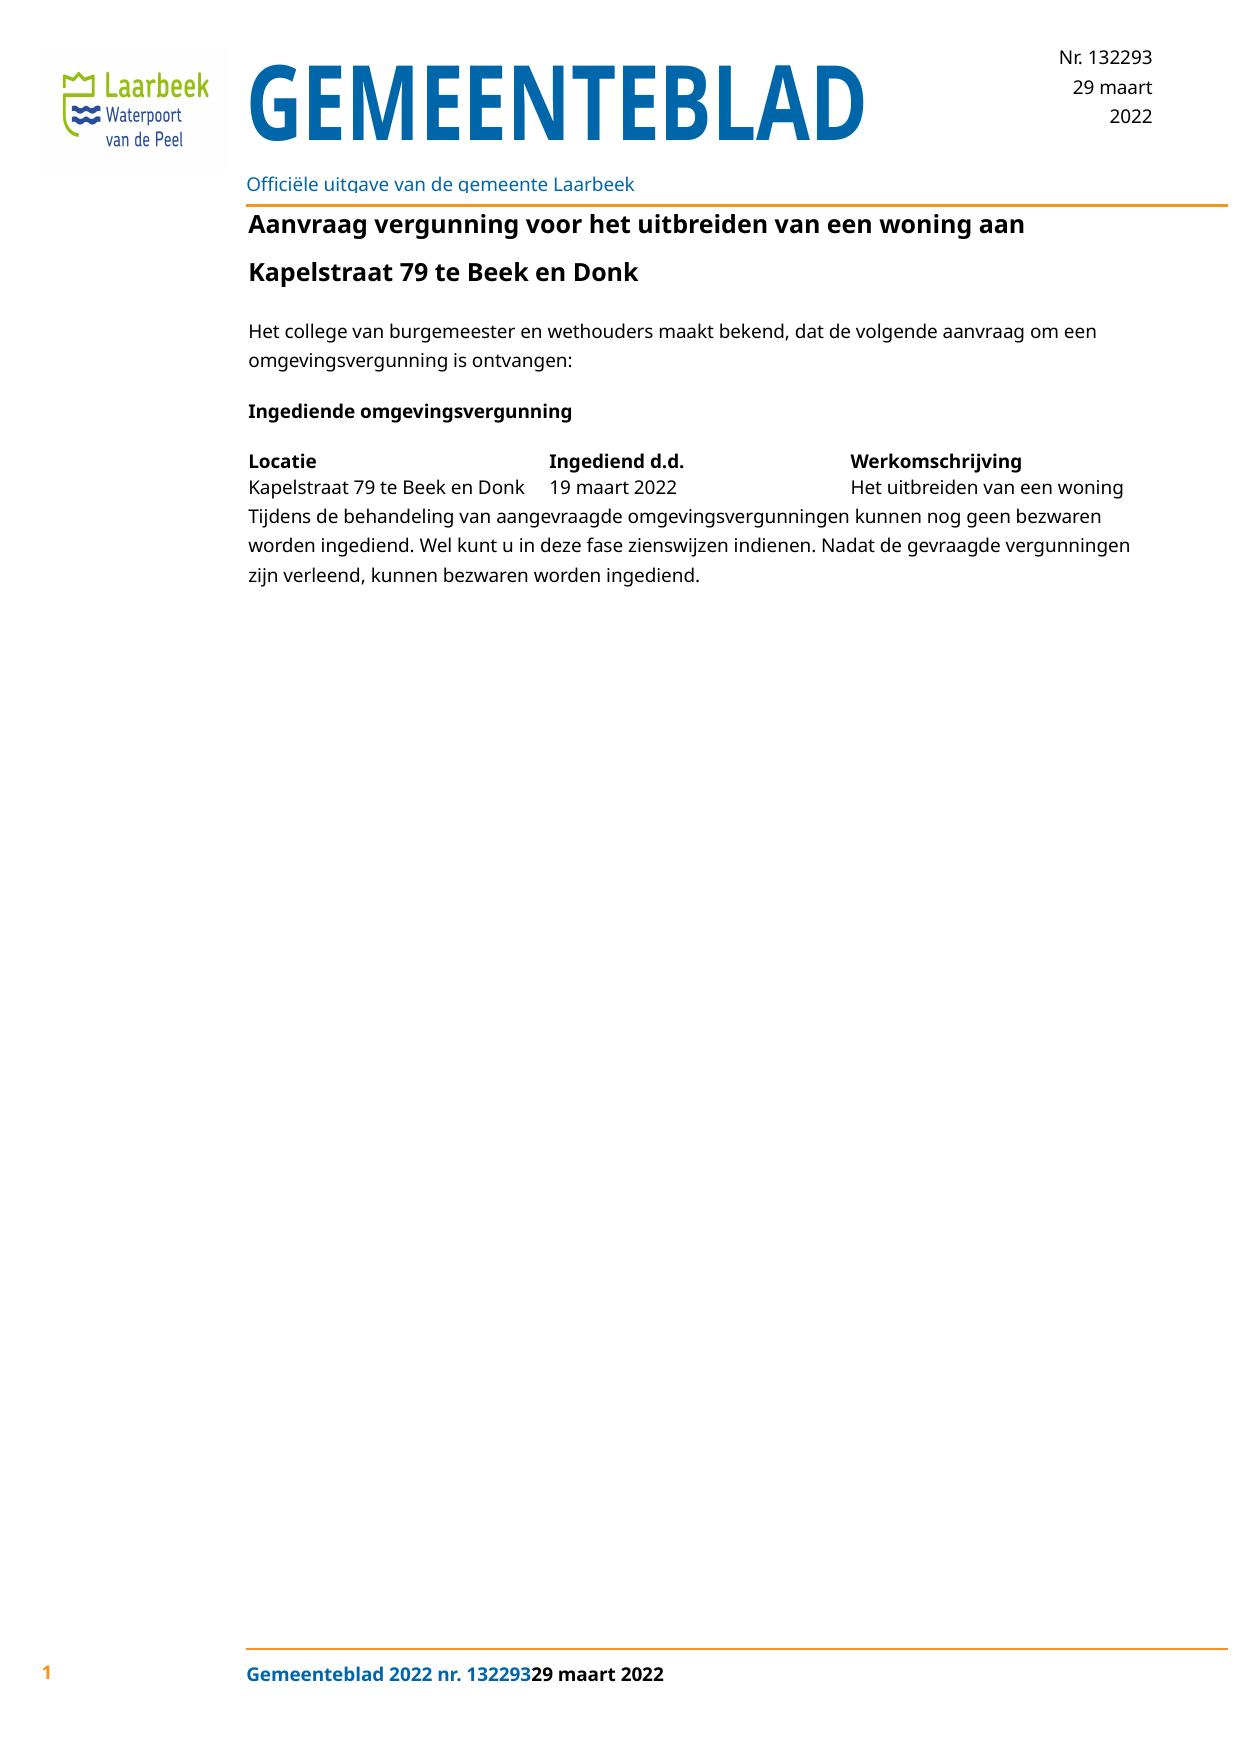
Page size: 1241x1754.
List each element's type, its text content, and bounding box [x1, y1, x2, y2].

table_cell Kapelstraat 79 te Beek en Donk [248, 474, 549, 500]
text Tijdens de behandeling van aangevraagde omgevingsvergunningen kunnen nog geen bezwaren worden ingediend. Wel kunt u in deze fase zienswijzen indienen. Nadat de gevraagde vergunningen zijn verleend, kunnen bezwaren worden ingediend. [248, 503, 1152, 588]
table_header Ingediend d.d. [549, 449, 850, 474]
table_cell 19 maart 2022 [549, 474, 850, 500]
text Aanvraag vergunning voor het uitbreiden van een woning aan Kapelstraat 79 te Beek en Donk [248, 207, 1152, 288]
text Ingediende omgevingsvergunning [248, 398, 1152, 424]
table_header Locatie [248, 449, 549, 474]
text Het college van burgemeester en wethouders maakt bekend, dat de volgende aanvraag om een omgevingsvergunning is ontvangen: [248, 318, 1152, 373]
picture [41, 47, 231, 172]
table_header Werkomschrijving [850, 449, 1152, 474]
table_cell Het uitbreiden van een woning [850, 474, 1152, 500]
